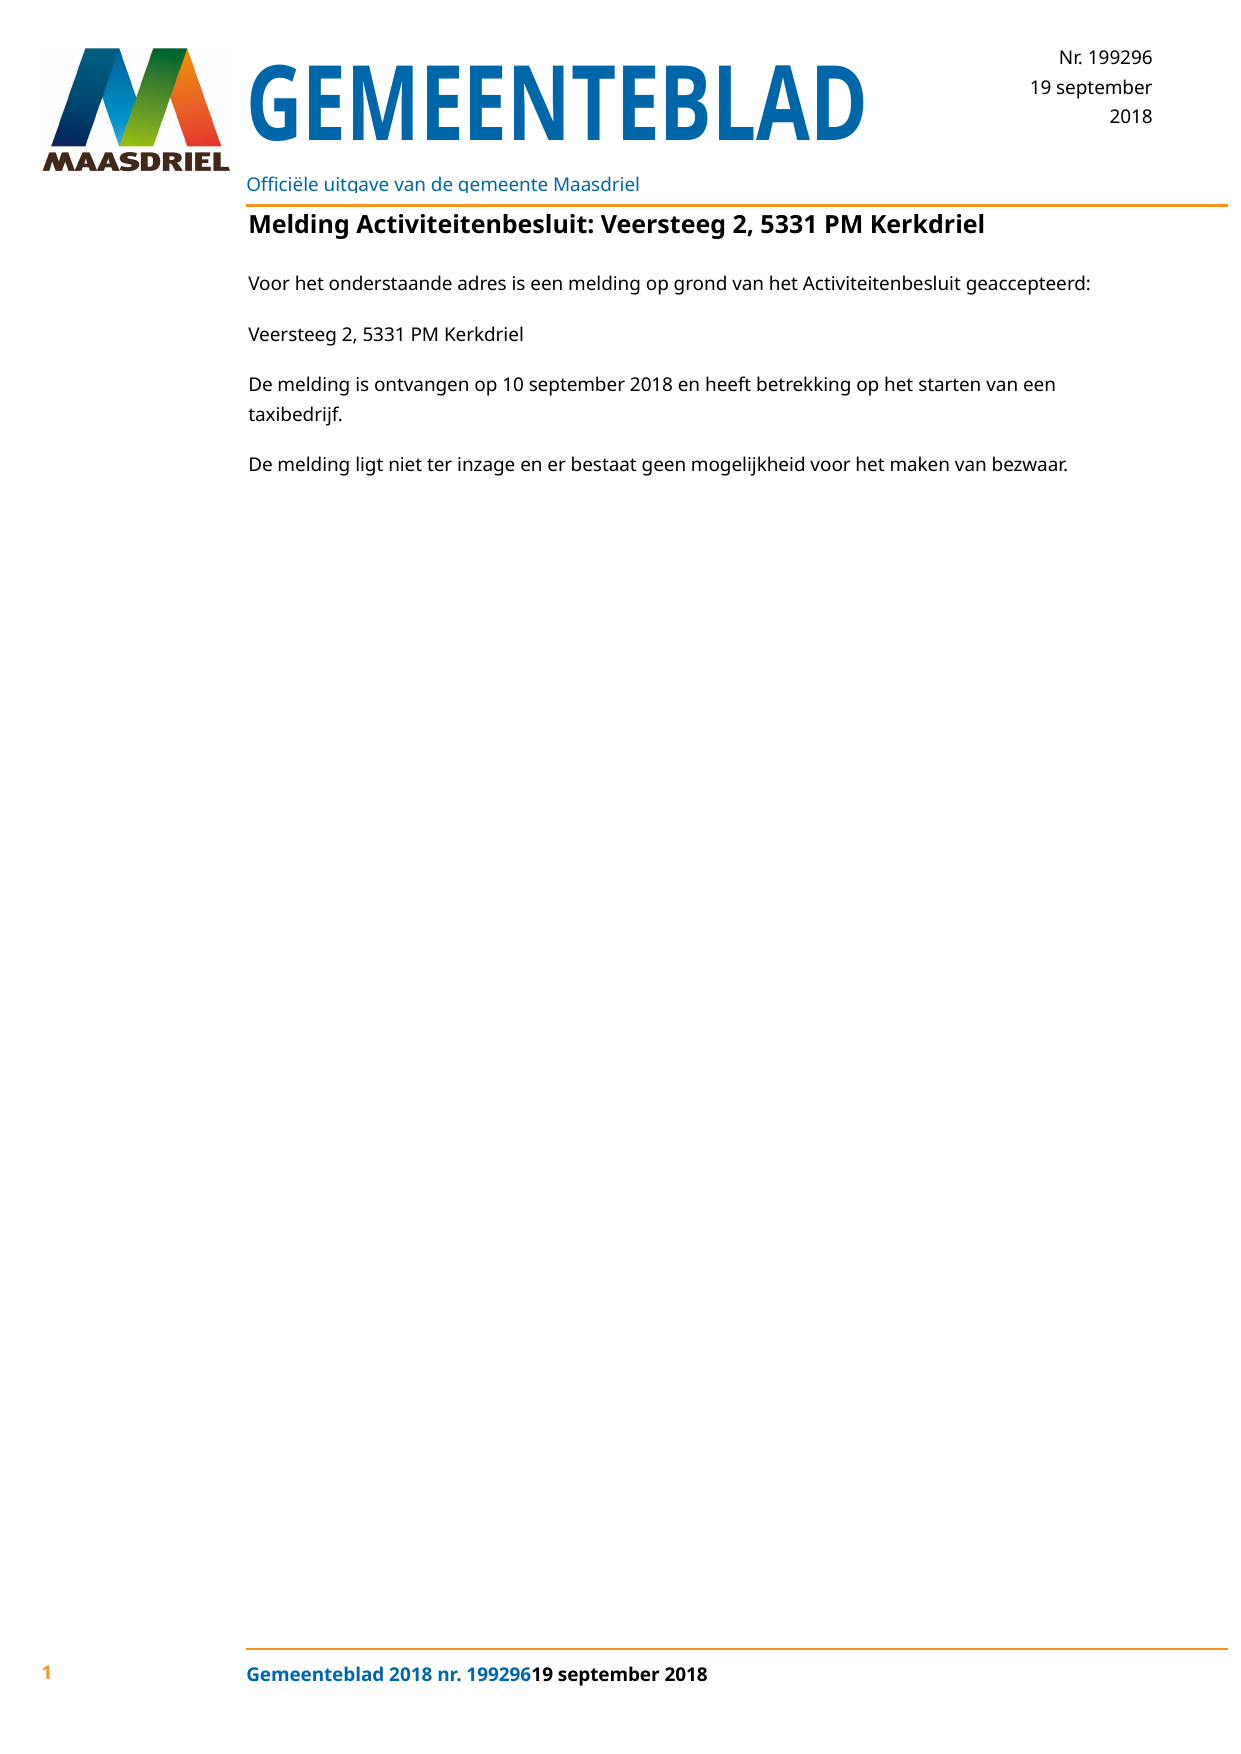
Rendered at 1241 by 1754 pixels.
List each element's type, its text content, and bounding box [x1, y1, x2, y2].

text Veersteeg 2, 5331 PM Kerkdriel [248, 321, 1152, 346]
text Melding Activiteitenbesluit: Veersteeg 2, 5331 PM Kerkdriel [248, 207, 1152, 241]
picture [41, 47, 231, 172]
text De melding is ontvangen op 10 september 2018 en heeft betrekking op het starten van een taxibedrijf. [248, 371, 1152, 426]
text Voor het onderstaande adres is een melding op grond van het Activiteitenbesluit geaccepteerd: [248, 270, 1152, 296]
text De melding ligt niet ter inzage en er bestaat geen mogelijkheid voor het maken van bezwaar. [248, 451, 1152, 477]
